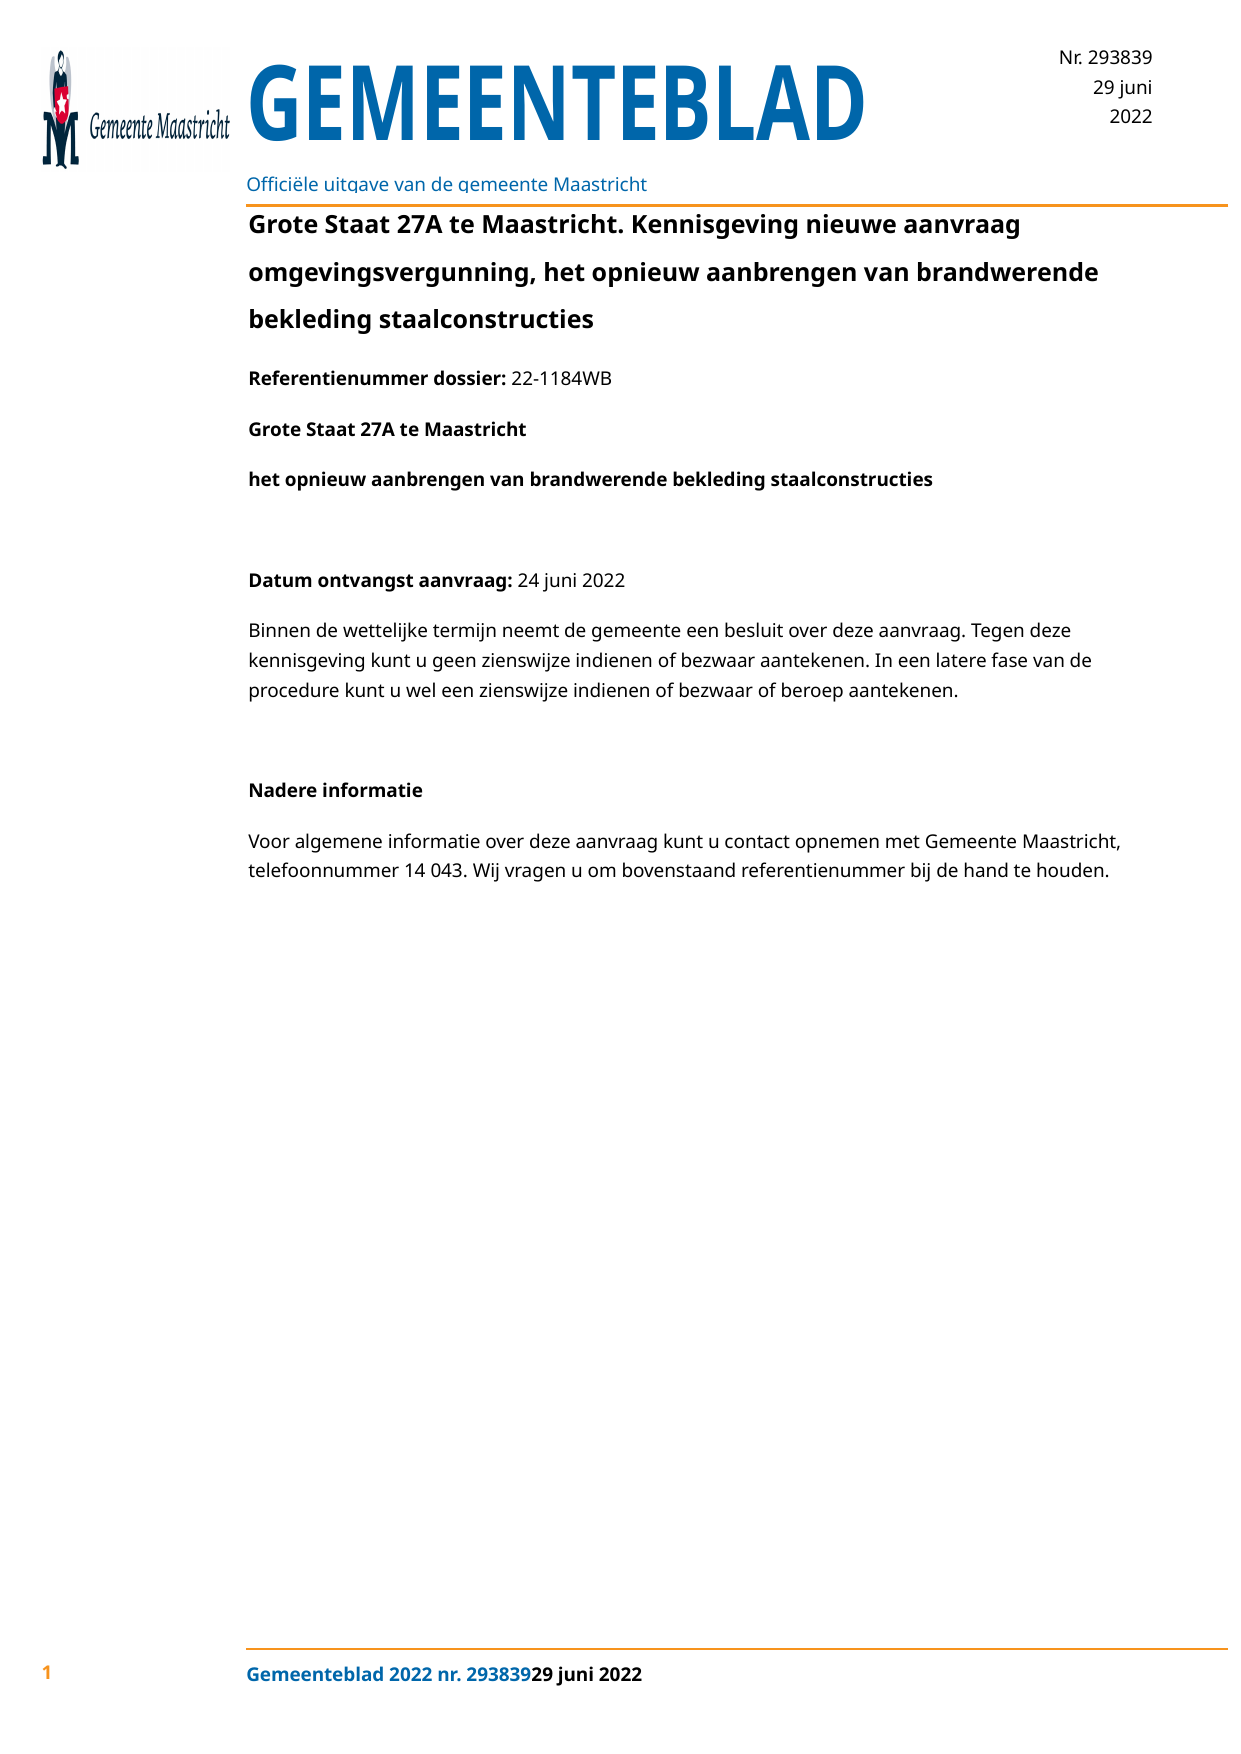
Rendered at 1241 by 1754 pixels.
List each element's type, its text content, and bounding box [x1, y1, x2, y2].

text Datum ontvangst aanvraag: 24 juni 2022 [248, 567, 1152, 593]
text Referentienummer dossier: 22-1184WB [248, 366, 1152, 391]
text Binnen de wettelijke termijn neemt de gemeente een besluit over deze aanvraag. Tegen deze kennisgeving kunt u geen zienswijze indienen of bezwaar aantekenen. In een latere fase van de procedure kunt u wel een zienswijze indienen of bezwaar of beroep aantekenen. [248, 618, 1152, 702]
text Grote Staat 27A te Maastricht. Kennisgeving nieuwe aanvraag omgevingsvergunning, het opnieuw aanbrengen van brandwerende bekleding staalconstructies [248, 207, 1152, 336]
picture [41, 47, 231, 172]
text Voor algemene informatie over deze aanvraag kunt u contact opnemen met Gemeente Maastricht, telefoonnummer 14 043. Wij vragen u om bovenstaand referentienummer bij de hand te houden. [248, 828, 1152, 883]
text Grote Staat 27A te Maastricht [248, 416, 1152, 442]
text het opnieuw aanbrengen van brandwerende bekleding staalconstructies [248, 466, 1152, 492]
text Nadere informatie [248, 778, 1152, 803]
